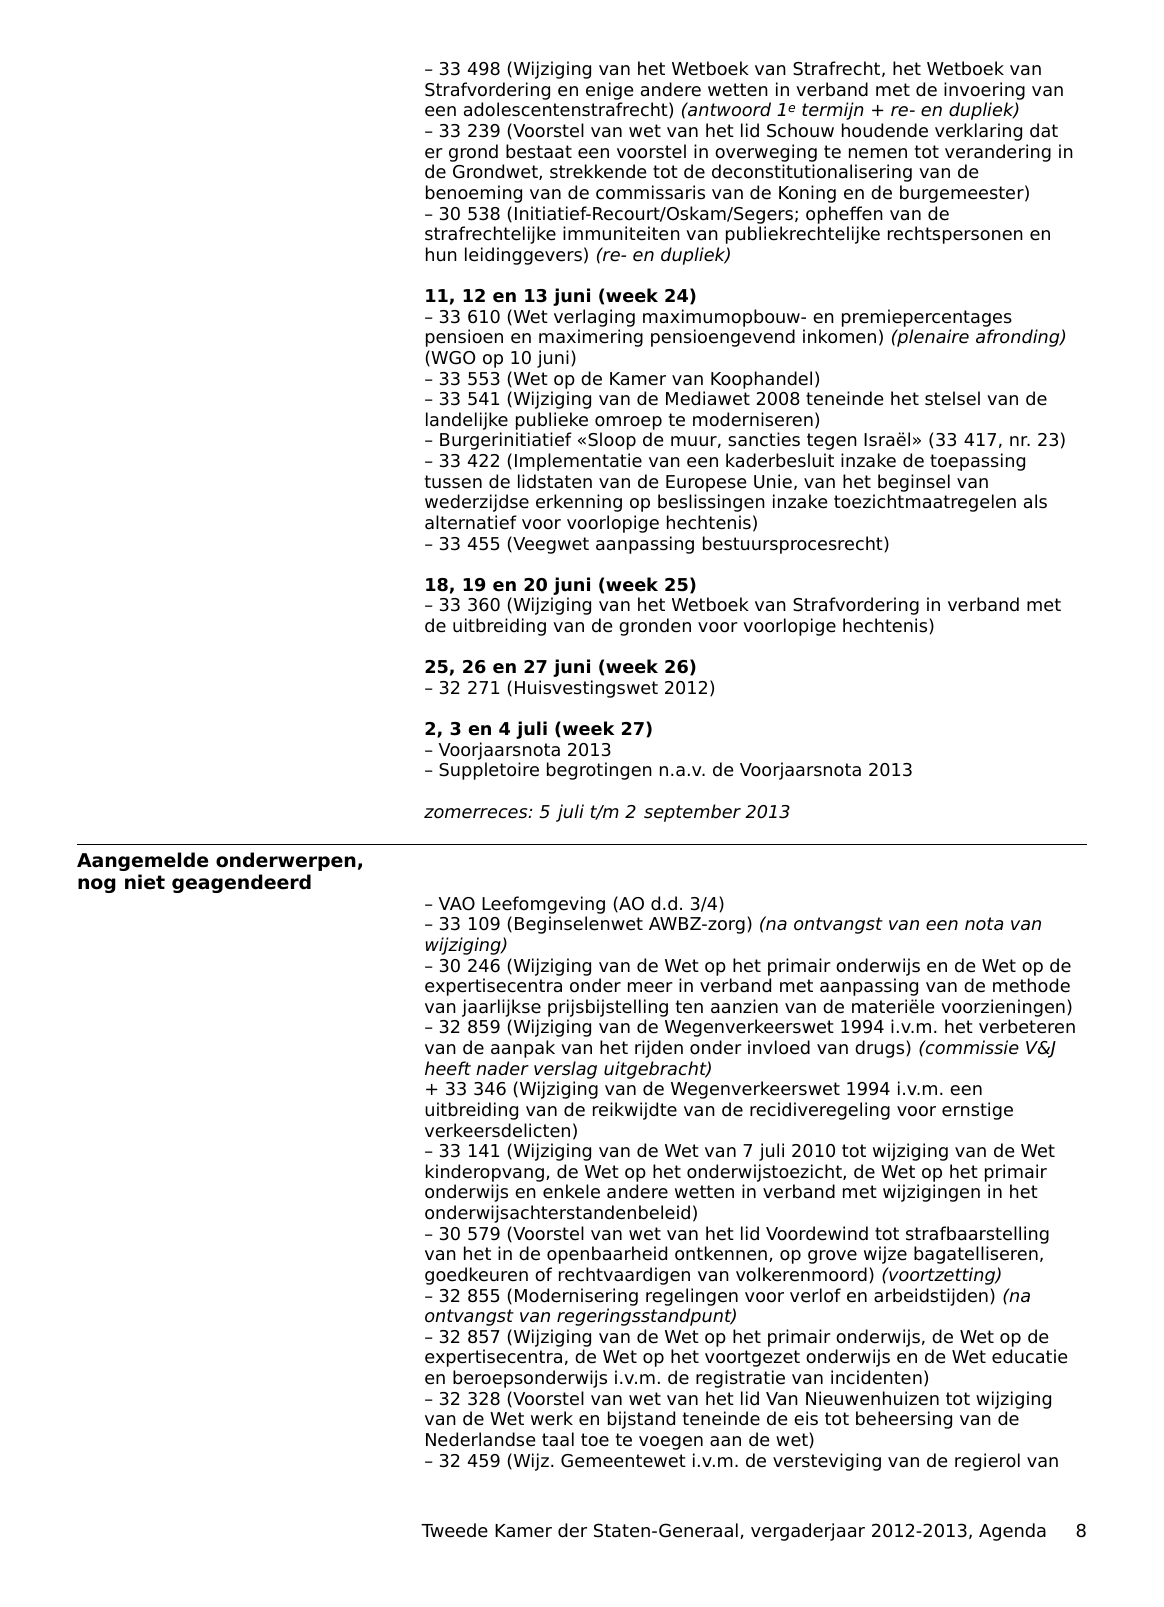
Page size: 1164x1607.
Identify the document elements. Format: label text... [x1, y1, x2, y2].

table_cell [401, 719, 418, 740]
table_cell [77, 1327, 401, 1389]
table_cell – 30 246 (Wijziging van de Wet op het primair onderwijs en de Wet op de expertisecentra onder meer in verband met aanpassing van de methode van jaarlijkse prijsbijstelling ten aanzien van de materiële voorzieningen) [418, 956, 1087, 1017]
table_cell [77, 204, 401, 265]
table_cell [401, 760, 418, 781]
table_cell – 33 498 (Wijziging van het Wetboek van Strafrecht, het Wetboek van Strafvordering en enige andere wetten in verband met de invoering van een adolescentenstrafrecht) (antwoord 1e termijn + re- en dupliek) [418, 59, 1087, 121]
table_cell – 33 141 (Wijziging van de Wet van 7 juli 2010 tot wijziging van de Wet kinderopvang, de Wet op het onderwijstoezicht, de Wet op het primair onderwijs en enkele andere wetten in verband met wijzigingen in het onderwijsachterstandenbeleid) [418, 1141, 1087, 1224]
table_cell [77, 781, 401, 802]
table_header [401, 845, 418, 894]
table_cell [77, 657, 401, 678]
table_cell 11, 12 en 13 juni (week 24) [418, 286, 1087, 307]
table_cell – Suppletoire begrotingen n.a.v. de Voorjaarsnota 2013 [418, 760, 1087, 781]
table_cell – 32 271 (Huisvestingswet 2012) [418, 678, 1087, 698]
table_cell – 32 328 (Voorstel van wet van het lid Van Nieuwenhuizen tot wijziging van de Wet werk en bijstand teneinde de eis tot beheersing van de Nederlandse taal toe te voegen aan de wet) [418, 1389, 1087, 1451]
table_cell [401, 1327, 418, 1389]
table_cell [401, 59, 418, 121]
table_cell – 30 538 (Initiatief-Recourt/Oskam/Segers; opheffen van de strafrechtelijke immuniteiten van publiekrechtelijke rechtspersonen en hun leidinggevers) (re- en dupliek) [418, 204, 1087, 265]
table_cell [401, 1141, 418, 1224]
table_cell [401, 657, 418, 678]
table_cell [77, 894, 401, 914]
table_cell [77, 637, 401, 657]
table_header [418, 845, 1087, 894]
table_cell [77, 1141, 401, 1224]
table_cell [401, 1079, 418, 1141]
table_cell [418, 781, 1087, 802]
table_cell – 33 239 (Voorstel van wet van het lid Schouw houdende verklaring dat er grond bestaat een voorstel in overweging te nemen tot verandering in de Grondwet, strekkende tot de deconstitutionalisering van de benoeming van de commissaris van de Koning en de burgemeester) [418, 121, 1087, 203]
table_cell – 33 610 (Wet verlaging maximumopbouw- en premiepercentages pensioen en maximering pensioengevend inkomen) (plenaire afronding) (WGO op 10 juni) [418, 307, 1087, 368]
table_cell [77, 678, 401, 698]
table_cell [77, 430, 401, 451]
table_cell [401, 286, 418, 307]
table_cell [77, 451, 401, 533]
table_cell [418, 699, 1087, 719]
table_cell [77, 595, 401, 637]
table_cell [418, 637, 1087, 657]
table_cell [401, 1224, 418, 1286]
table_cell – 30 579 (Voorstel van wet van het lid Voordewind tot strafbaarstelling van het in de openbaarheid ontkennen, op grove wijze bagatelliseren, goedkeuren of rechtvaardigen van volkerenmoord) (voortzetting) [418, 1224, 1087, 1286]
table_cell [77, 740, 401, 760]
table_cell [401, 678, 418, 698]
table_cell [77, 760, 401, 781]
table_cell – 33 553 (Wet op de Kamer van Koophandel) [418, 369, 1087, 389]
table_cell [401, 595, 418, 637]
table_cell [401, 121, 418, 203]
table_cell [77, 554, 401, 575]
table_cell [401, 369, 418, 389]
table_cell [401, 389, 418, 430]
table_cell [77, 389, 401, 430]
table_cell [77, 1079, 401, 1141]
table_cell [401, 1389, 418, 1451]
table_cell – 33 541 (Wijziging van de Mediawet 2008 teneinde het stelsel van de landelijke publieke omroep te moderniseren) [418, 389, 1087, 430]
table_cell [401, 699, 418, 719]
table_cell [77, 369, 401, 389]
table_cell 2, 3 en 4 juli (week 27) [418, 719, 1087, 740]
table_cell – 32 857 (Wijziging van de Wet op het primair onderwijs, de Wet op de expertisecentra, de Wet op het voortgezet onderwijs en de Wet educatie en beroepsonderwijs i.v.m. de registratie van incidenten) [418, 1327, 1087, 1389]
table_cell [401, 956, 418, 1017]
table_cell [401, 637, 418, 657]
table_cell [77, 1286, 401, 1327]
table_cell [77, 121, 401, 203]
table_cell [77, 265, 401, 286]
table_cell – 33 360 (Wijziging van het Wetboek van Strafvordering in verband met de uitbreiding van de gronden voor voorlopige hechtenis) [418, 595, 1087, 637]
table_cell [401, 451, 418, 533]
table_cell [401, 802, 418, 822]
table_cell – Burgerinitiatief «Sloop de muur, sancties tegen Israël» (33 417, nr. 23) [418, 430, 1087, 451]
table_cell [418, 554, 1087, 575]
table_cell [77, 286, 401, 307]
table_cell [77, 575, 401, 595]
table_cell [77, 1018, 401, 1079]
table_cell – 32 459 (Wijz. Gemeentewet i.v.m. de versteviging van de regierol van [418, 1451, 1087, 1471]
table_cell [77, 956, 401, 1017]
table_cell – Voorjaarsnota 2013 [418, 740, 1087, 760]
table_cell [77, 1451, 401, 1471]
table_cell [77, 59, 401, 121]
table_cell [77, 699, 401, 719]
table_cell [401, 914, 418, 956]
table_cell [401, 204, 418, 265]
table_cell [401, 1286, 418, 1327]
table_cell [77, 534, 401, 554]
table_cell + 33 346 (Wijziging van de Wegenverkeerswet 1994 i.v.m. een uitbreiding van de reikwijdte van de recidiveregeling voor ernstige verkeersdelicten) [418, 1079, 1087, 1141]
table_cell 25, 26 en 27 juni (week 26) [418, 657, 1087, 678]
table_cell – 33 109 (Beginselenwet AWBZ-zorg) (na ontvangst van een nota van wijziging) [418, 914, 1087, 956]
table_cell – 33 422 (Implementatie van een kaderbesluit inzake de toepassing tussen de lidstaten van de Europese Unie, van het beginsel van wederzijdse erkenning op beslissingen inzake toezichtmaatregelen als alternatief voor voorlopige hechtenis) [418, 451, 1087, 533]
table_cell [77, 1389, 401, 1451]
table_cell [401, 894, 418, 914]
table_cell [401, 740, 418, 760]
table_cell – 32 859 (Wijziging van de Wegenverkeerswet 1994 i.v.m. het verbeteren van de aanpak van het rijden onder invloed van drugs) (commissie V&J heeft nader verslag uitgebracht) [418, 1018, 1087, 1079]
table_cell [77, 1224, 401, 1286]
table_cell zomerreces: 5 juli t/m 2 september 2013 [418, 802, 1087, 822]
table_cell [401, 1018, 418, 1079]
table_cell [77, 914, 401, 956]
table_cell – 33 455 (Veegwet aanpassing bestuursprocesrecht) [418, 534, 1087, 554]
table_cell [401, 307, 418, 368]
table_cell [401, 430, 418, 451]
table_cell – VAO Leefomgeving (AO d.d. 3/4) [418, 894, 1087, 914]
table_cell [77, 802, 401, 822]
table_cell [401, 1451, 418, 1471]
table_cell – 32 855 (Modernisering regelingen voor verlof en arbeidstijden) (na ontvangst van regeringsstandpunt) [418, 1286, 1087, 1327]
table_header Aangemelde onderwerpen, nog niet geagendeerd [77, 845, 401, 894]
table_cell [401, 781, 418, 802]
table_cell [401, 554, 418, 575]
table_cell [401, 575, 418, 595]
table_cell [418, 265, 1087, 286]
table_cell [77, 307, 401, 368]
table_cell 18, 19 en 20 juni (week 25) [418, 575, 1087, 595]
table_cell [401, 534, 418, 554]
table_cell [77, 719, 401, 740]
table_cell [401, 265, 418, 286]
